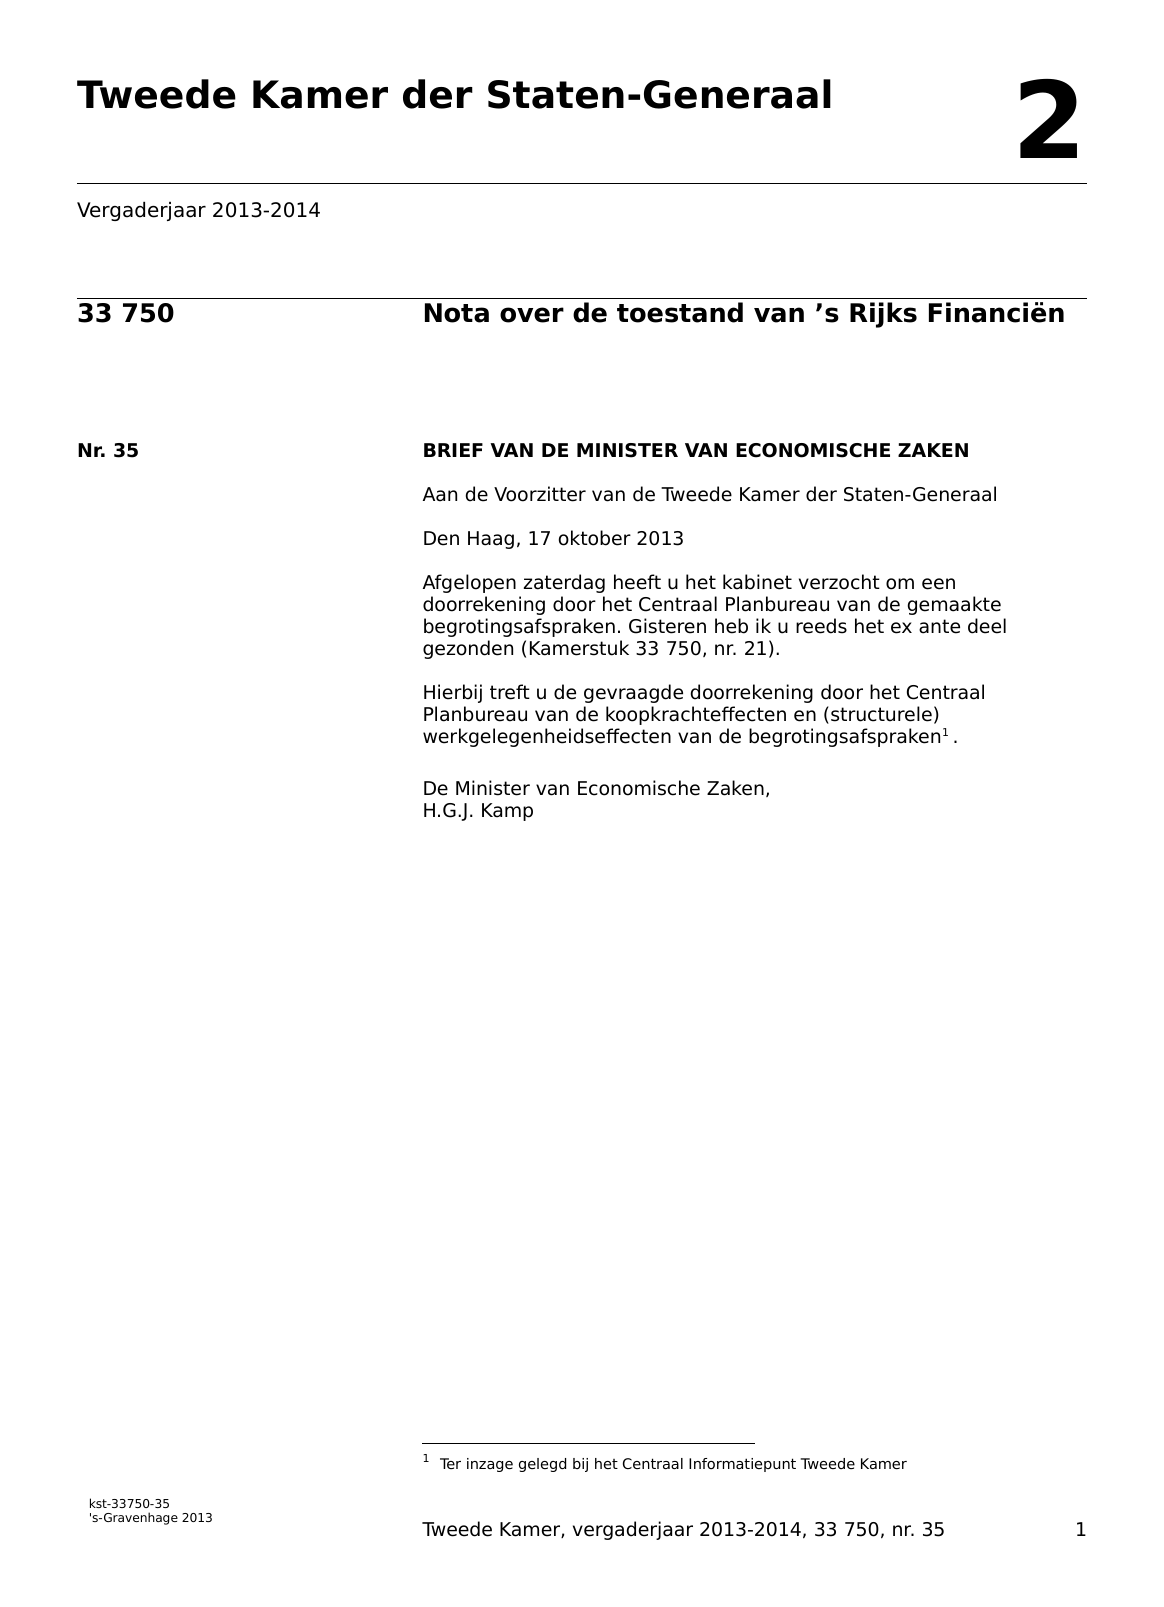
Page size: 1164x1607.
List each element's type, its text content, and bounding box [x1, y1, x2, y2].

text Afgelopen zaterdag heeft u het kabinet verzocht om een doorrekening door het Centraal Planbureau van de gemaakte begrotingsafspraken. Gisteren heb ik u reeds het ex ante deel gezonden (Kamerstuk 33 750, nr. 21). [422, 572, 1087, 660]
subtitle Nr. 35 BRIEF VAN DE MINISTER VAN ECONOMISCHE ZAKEN [77, 440, 1087, 462]
table_cell Vergaderjaar 2013-2014 [77, 184, 1087, 298]
text Den Haag, 17 oktober 2013 [422, 528, 1087, 550]
text Aan de Voorzitter van de Tweede Kamer der Staten-Generaal [422, 484, 1087, 506]
text Hierbij treft u de gevraagde doorrekening door het Centraal Planbureau van de koopkrachteffecten en (structurele) werkgelegenheidseffecten van de begrotingsafspraken. [422, 682, 1087, 748]
text 's-Gravenhage 2013 [88, 1511, 323, 1525]
text De Minister van Economische Zaken, H.G.J. Kamp [422, 778, 1087, 822]
text kst-33750-35 [88, 1497, 323, 1511]
text Ter inzage gelegd bij het Centraal Informatiepunt Tweede Kamer [422, 1452, 1087, 1474]
table_header Tweede Kamer der Staten-Generaal [77, 59, 886, 183]
table_header 2 [886, 59, 1087, 183]
subtitle 33 750 Nota over de toestand van ’s Rijks Financiën [77, 299, 1087, 329]
